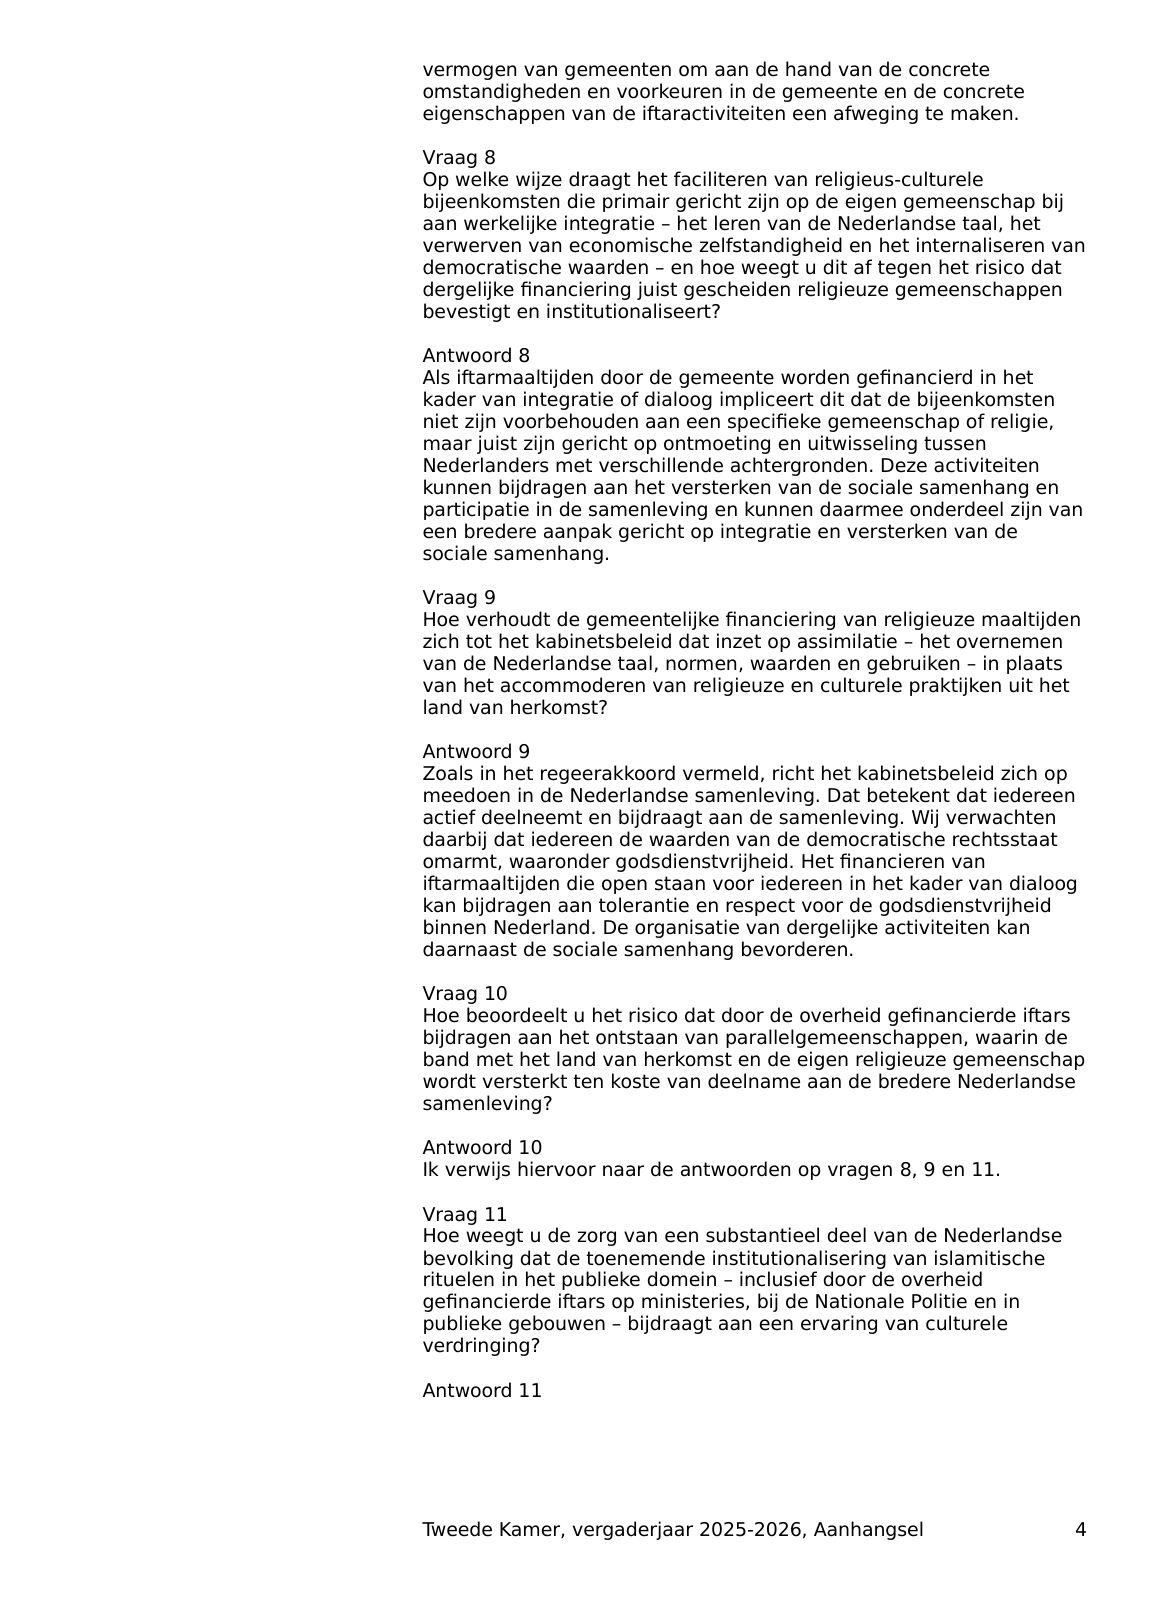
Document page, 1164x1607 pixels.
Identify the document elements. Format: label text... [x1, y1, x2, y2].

text Vraag 8 [422, 147, 1087, 169]
text Hoe beoordeelt u het risico dat door de overheid gefinancierde iftars bijdragen aan het ontstaan van parallelgemeenschappen, waarin de band met het land van herkomst en de eigen religieuze gemeenschap wordt versterkt ten koste van deelname aan de bredere Nederlandse samenleving? [422, 1005, 1087, 1115]
text Antwoord 9 [422, 741, 1087, 763]
text Hoe verhoudt de gemeentelijke financiering van religieuze maaltijden zich tot het kabinetsbeleid dat inzet op assimilatie – het overnemen van de Nederlandse taal, normen, waarden en gebruiken – in plaats van het accommoderen van religieuze en culturele praktijken uit het land van herkomst? [422, 609, 1087, 719]
text Antwoord 8 [422, 345, 1087, 367]
text Vraag 10 [422, 983, 1087, 1005]
text vermogen van gemeenten om aan de hand van de concrete omstandigheden en voorkeuren in de gemeente en de concrete eigenschappen van de iftaractiviteiten een afweging te maken. [422, 59, 1087, 125]
text Vraag 9 [422, 587, 1087, 609]
text Op welke wijze draagt het faciliteren van religieus-culturele bijeenkomsten die primair gericht zijn op de eigen gemeenschap bij aan werkelijke integratie – het leren van de Nederlandse taal, het verwerven van economische zelfstandigheid en het internaliseren van democratische waarden – en hoe weegt u dit af tegen het risico dat dergelijke financiering juist gescheiden religieuze gemeenschappen bevestigt en institutionaliseert? [422, 169, 1087, 323]
text Zoals in het regeerakkoord vermeld, richt het kabinetsbeleid zich op meedoen in de Nederlandse samenleving. Dat betekent dat iedereen actief deelneemt en bijdraagt aan de samenleving. Wij verwachten daarbij dat iedereen de waarden van de democratische rechtsstaat omarmt, waaronder godsdienstvrijheid. Het financieren van iftarmaaltijden die open staan voor iedereen in het kader van dialoog kan bijdragen aan tolerantie en respect voor de godsdienstvrijheid binnen Nederland. De organisatie van dergelijke activiteiten kan daarnaast de sociale samenhang bevorderen. [422, 763, 1087, 961]
text Ik verwijs hiervoor naar de antwoorden op vragen 8, 9 en 11. [422, 1159, 1087, 1181]
text Hoe weegt u de zorg van een substantieel deel van de Nederlandse bevolking dat de toenemende institutionalisering van islamitische rituelen in het publieke domein – inclusief door de overheid gefinancierde iftars op ministeries, bij de Nationale Politie en in publieke gebouwen – bijdraagt aan een ervaring van culturele verdringing? [422, 1225, 1087, 1357]
text Vraag 11 [422, 1203, 1087, 1225]
text Antwoord 11 [422, 1379, 1087, 1401]
text Antwoord 10 [422, 1137, 1087, 1159]
text Als iftarmaaltijden door de gemeente worden gefinancierd in het kader van integratie of dialoog impliceert dit dat de bijeenkomsten niet zijn voorbehouden aan een specifieke gemeenschap of religie, maar juist zijn gericht op ontmoeting en uitwisseling tussen Nederlanders met verschillende achtergronden. Deze activiteiten kunnen bijdragen aan het versterken van de sociale samenhang en participatie in de samenleving en kunnen daarmee onderdeel zijn van een bredere aanpak gericht op integratie en versterken van de sociale samenhang. [422, 367, 1087, 565]
